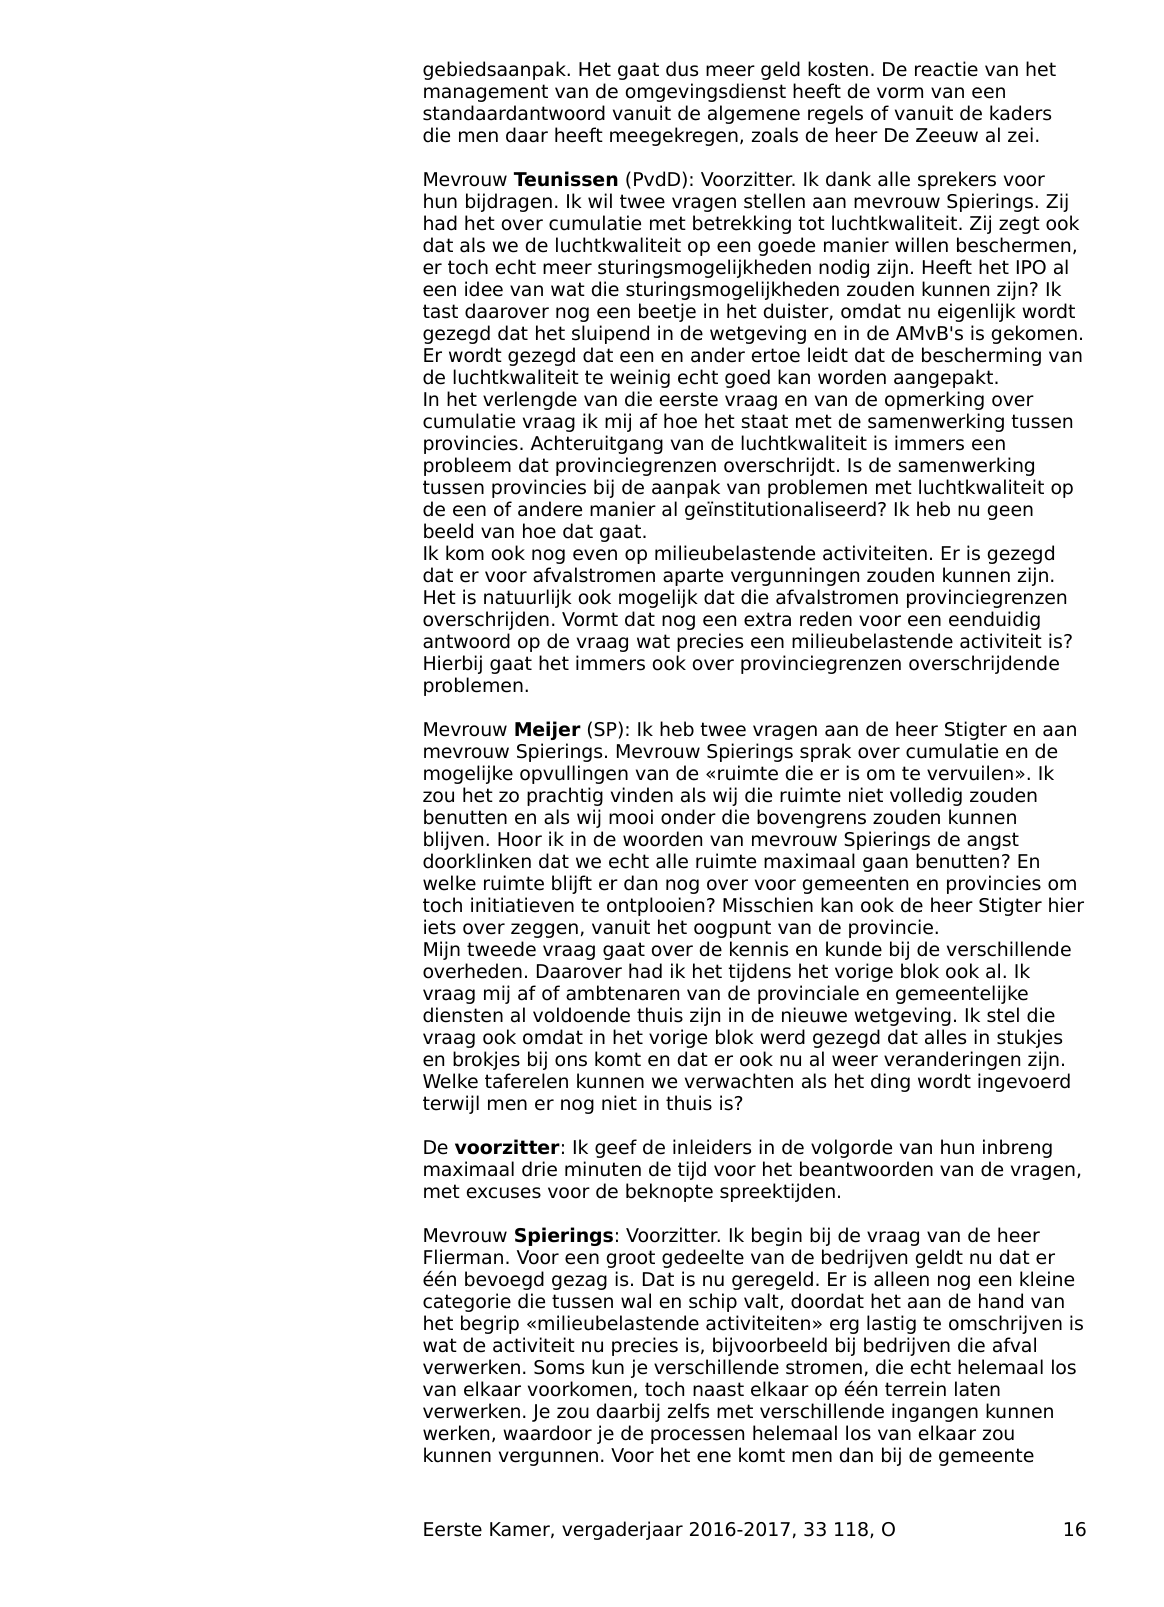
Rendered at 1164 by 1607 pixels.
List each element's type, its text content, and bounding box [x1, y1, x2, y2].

text Mijn tweede vraag gaat over de kennis en kunde bij de verschillende overheden. Daarover had ik het tijdens het vorige blok ook al. Ik vraag mij af of ambtenaren van de provinciale en gemeentelijke diensten al voldoende thuis zijn in de nieuwe wetgeving. Ik stel die vraag ook omdat in het vorige blok werd gezegd dat alles in stukjes en brokjes bij ons komt en dat er ook nu al weer veranderingen zijn. Welke taferelen kunnen we verwachten als het ding wordt ingevoerd terwijl men er nog niet in thuis is? [422, 939, 1087, 1114]
text Mevrouw Meijer (SP): Ik heb twee vragen aan de heer Stigter en aan mevrouw Spierings. Mevrouw Spierings sprak over cumulatie en de mogelijke opvullingen van de «ruimte die er is om te vervuilen». Ik zou het zo prachtig vinden als wij die ruimte niet volledig zouden benutten en als wij mooi onder die bovengrens zouden kunnen blijven. Hoor ik in de woorden van mevrouw Spierings de angst doorklinken dat we echt alle ruimte maximaal gaan benutten? En welke ruimte blijft er dan nog over voor gemeenten en provincies om toch initiatieven te ontplooien? Misschien kan ook de heer Stigter hier iets over zeggen, vanuit het oogpunt van de provincie. [422, 719, 1087, 939]
text Ik kom ook nog even op milieubelastende activiteiten. Er is gezegd dat er voor afvalstromen aparte vergunningen zouden kunnen zijn. Het is natuurlijk ook mogelijk dat die afvalstromen provinciegrenzen overschrijden. Vormt dat nog een extra reden voor een eenduidig antwoord op de vraag wat precies een milieubelastende activiteit is? Hierbij gaat het immers ook over provinciegrenzen overschrijdende problemen. [422, 543, 1087, 697]
text De voorzitter: Ik geef de inleiders in de volgorde van hun inbreng maximaal drie minuten de tijd voor het beantwoorden van de vragen, met excuses voor de beknopte spreektijden. [422, 1137, 1087, 1203]
text gebiedsaanpak. Het gaat dus meer geld kosten. De reactie van het management van de omgevingsdienst heeft de vorm van een standaardantwoord vanuit de algemene regels of vanuit de kaders die men daar heeft meegekregen, zoals de heer De Zeeuw al zei. [422, 59, 1087, 147]
text In het verlengde van die eerste vraag en van de opmerking over cumulatie vraag ik mij af hoe het staat met de samenwerking tussen provincies. Achteruitgang van de luchtkwaliteit is immers een probleem dat provinciegrenzen overschrijdt. Is de samenwerking tussen provincies bij de aanpak van problemen met luchtkwaliteit op de een of andere manier al geïnstitutionaliseerd? Ik heb nu geen beeld van hoe dat gaat. [422, 389, 1087, 543]
text Mevrouw Spierings: Voorzitter. Ik begin bij de vraag van de heer Flierman. Voor een groot gedeelte van de bedrijven geldt nu dat er één bevoegd gezag is. Dat is nu geregeld. Er is alleen nog een kleine categorie die tussen wal en schip valt, doordat het aan de hand van het begrip «milieubelastende activiteiten» erg lastig te omschrijven is wat de activiteit nu precies is, bijvoorbeeld bij bedrijven die afval verwerken. Soms kun je verschillende stromen, die echt helemaal los van elkaar voorkomen, toch naast elkaar op één terrein laten verwerken. Je zou daarbij zelfs met verschillende ingangen kunnen werken, waardoor je de processen helemaal los van elkaar zou kunnen vergunnen. Voor het ene komt men dan bij de gemeente [422, 1225, 1087, 1467]
text Mevrouw Teunissen (PvdD): Voorzitter. Ik dank alle sprekers voor hun bijdragen. Ik wil twee vragen stellen aan mevrouw Spierings. Zij had het over cumulatie met betrekking tot luchtkwaliteit. Zij zegt ook dat als we de luchtkwaliteit op een goede manier willen beschermen, er toch echt meer sturingsmogelijkheden nodig zijn. Heeft het IPO al een idee van wat die sturingsmogelijkheden zouden kunnen zijn? Ik tast daarover nog een beetje in het duister, omdat nu eigenlijk wordt gezegd dat het sluipend in de wetgeving en in de AMvB's is gekomen. Er wordt gezegd dat een en ander ertoe leidt dat de bescherming van de luchtkwaliteit te weinig echt goed kan worden aangepakt. [422, 169, 1087, 389]
